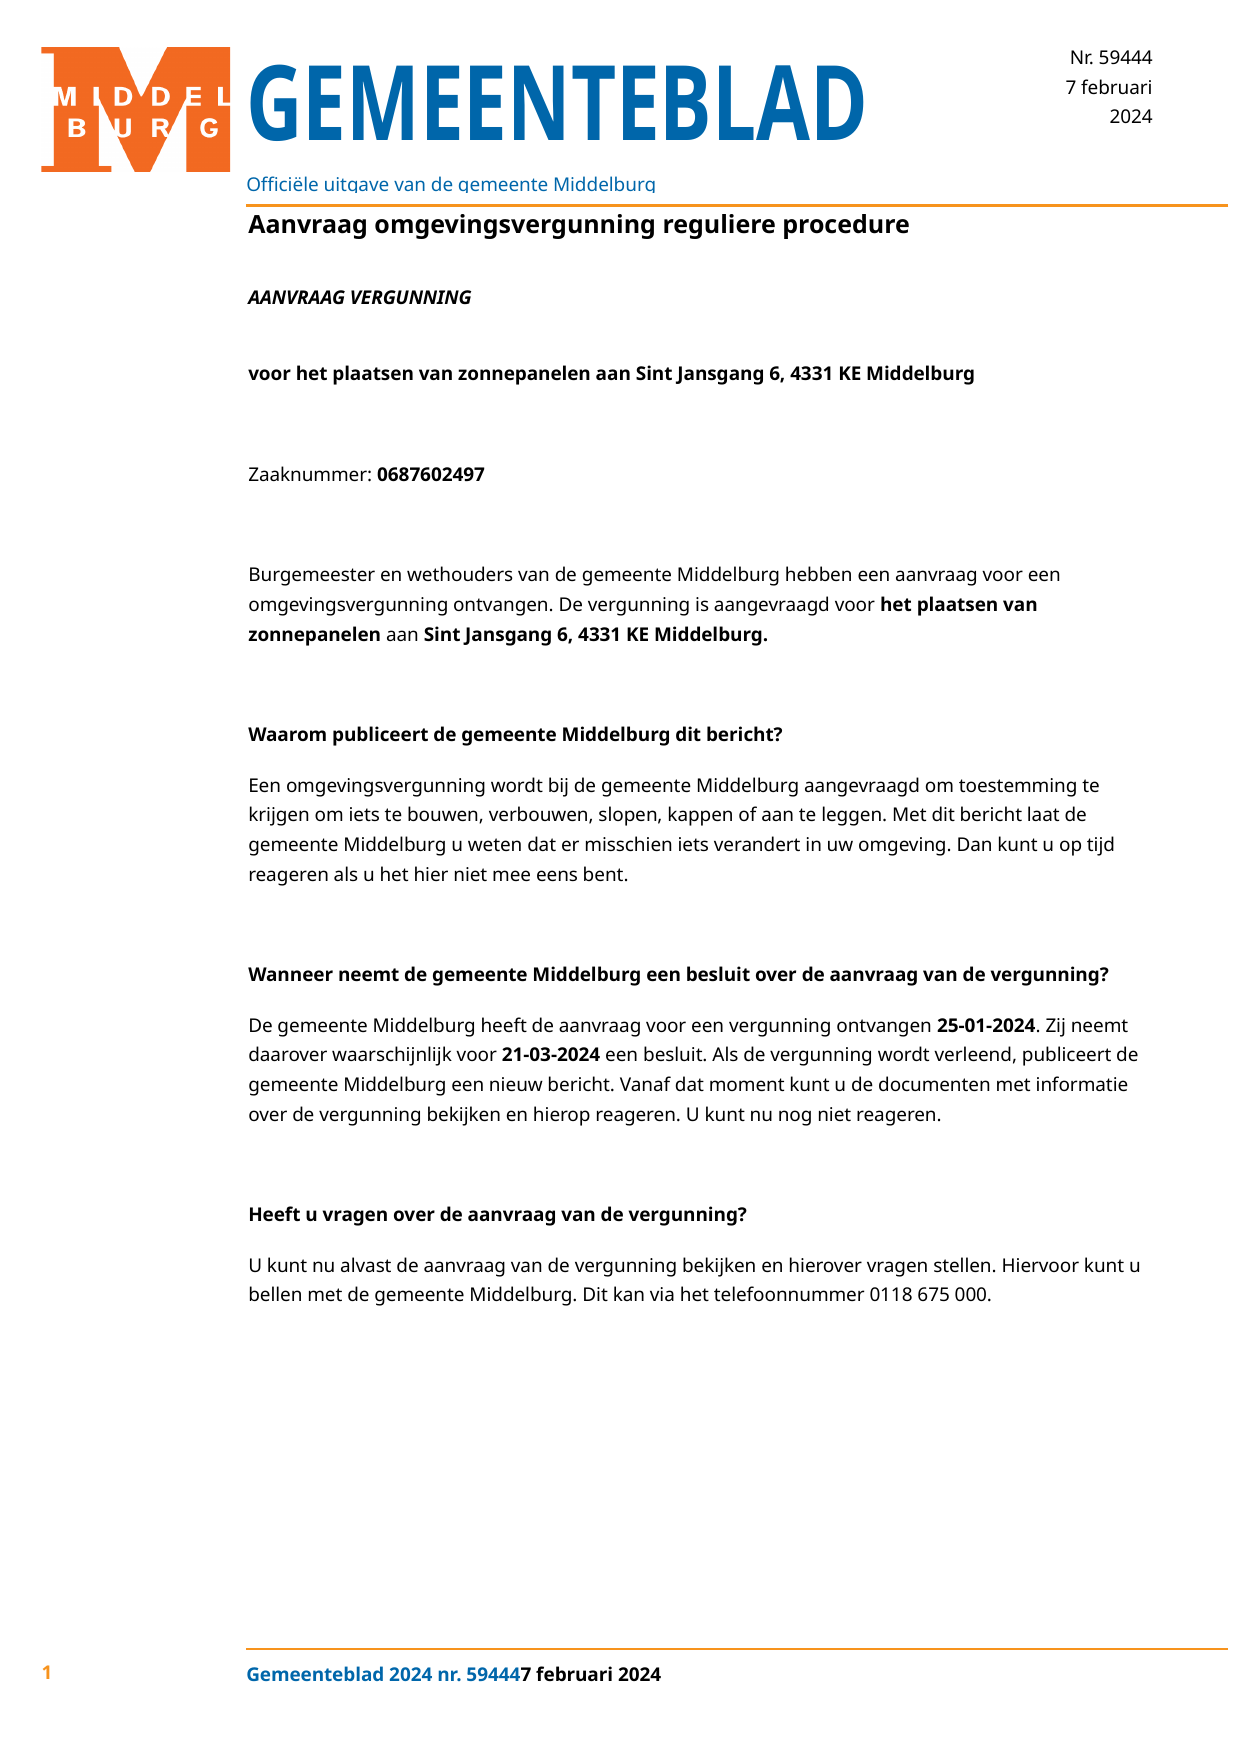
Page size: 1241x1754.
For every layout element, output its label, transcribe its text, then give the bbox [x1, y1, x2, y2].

text Heeft u vragen over de aanvraag van de vergunning? [248, 1202, 1152, 1227]
text De gemeente Middelburg heeft de aanvraag voor een vergunning ontvangen 25-01-2024. Zij neemt daarover waarschijnlijk voor 21-03-2024 een besluit. Als de vergunning wordt verleend, publiceert de gemeente Middelburg een nieuw bericht. Vanaf dat moment kunt u de documenten met informatie over de vergunning bekijken en hierop reageren. U kunt nu nog niet reageren. [248, 1012, 1152, 1127]
text voor het plaatsen van zonnepanelen aan Sint Jansgang 6, 4331 KE Middelburg [248, 360, 1152, 386]
text Wanneer neemt de gemeente Middelburg een besluit over de aanvraag van de vergunning? [248, 962, 1152, 987]
picture [41, 47, 231, 172]
text Zaaknummer: 0687602497 [248, 461, 1152, 487]
text Een omgevingsvergunning wordt bij de gemeente Middelburg aangevraagd om toestemming te krijgen om iets te bouwen, verbouwen, slopen, kappen of aan te leggen. Met dit bericht laat de gemeente Middelburg u weten dat er misschien iets verandert in uw omgeving. Dan kunt u op tijd reageren als u het hier niet mee eens bent. [248, 772, 1152, 887]
text Aanvraag omgevingsvergunning reguliere procedure [248, 207, 1152, 241]
text Burgemeester en wethouders van de gemeente Middelburg hebben een aanvraag voor een omgevingsvergunning ontvangen. De vergunning is aangevraagd voor het plaatsen van zonnepanelen aan Sint Jansgang 6, 4331 KE Middelburg. [248, 562, 1152, 647]
text AANVRAAG VERGUNNING [248, 284, 1152, 309]
text U kunt nu alvast de aanvraag van de vergunning bekijken en hierover vragen stellen. Hiervoor kunt u bellen met de gemeente Middelburg. Dit kan via het telefoonnummer 0118 675 000. [248, 1252, 1152, 1307]
text Waarom publiceert de gemeente Middelburg dit bericht? [248, 722, 1152, 747]
